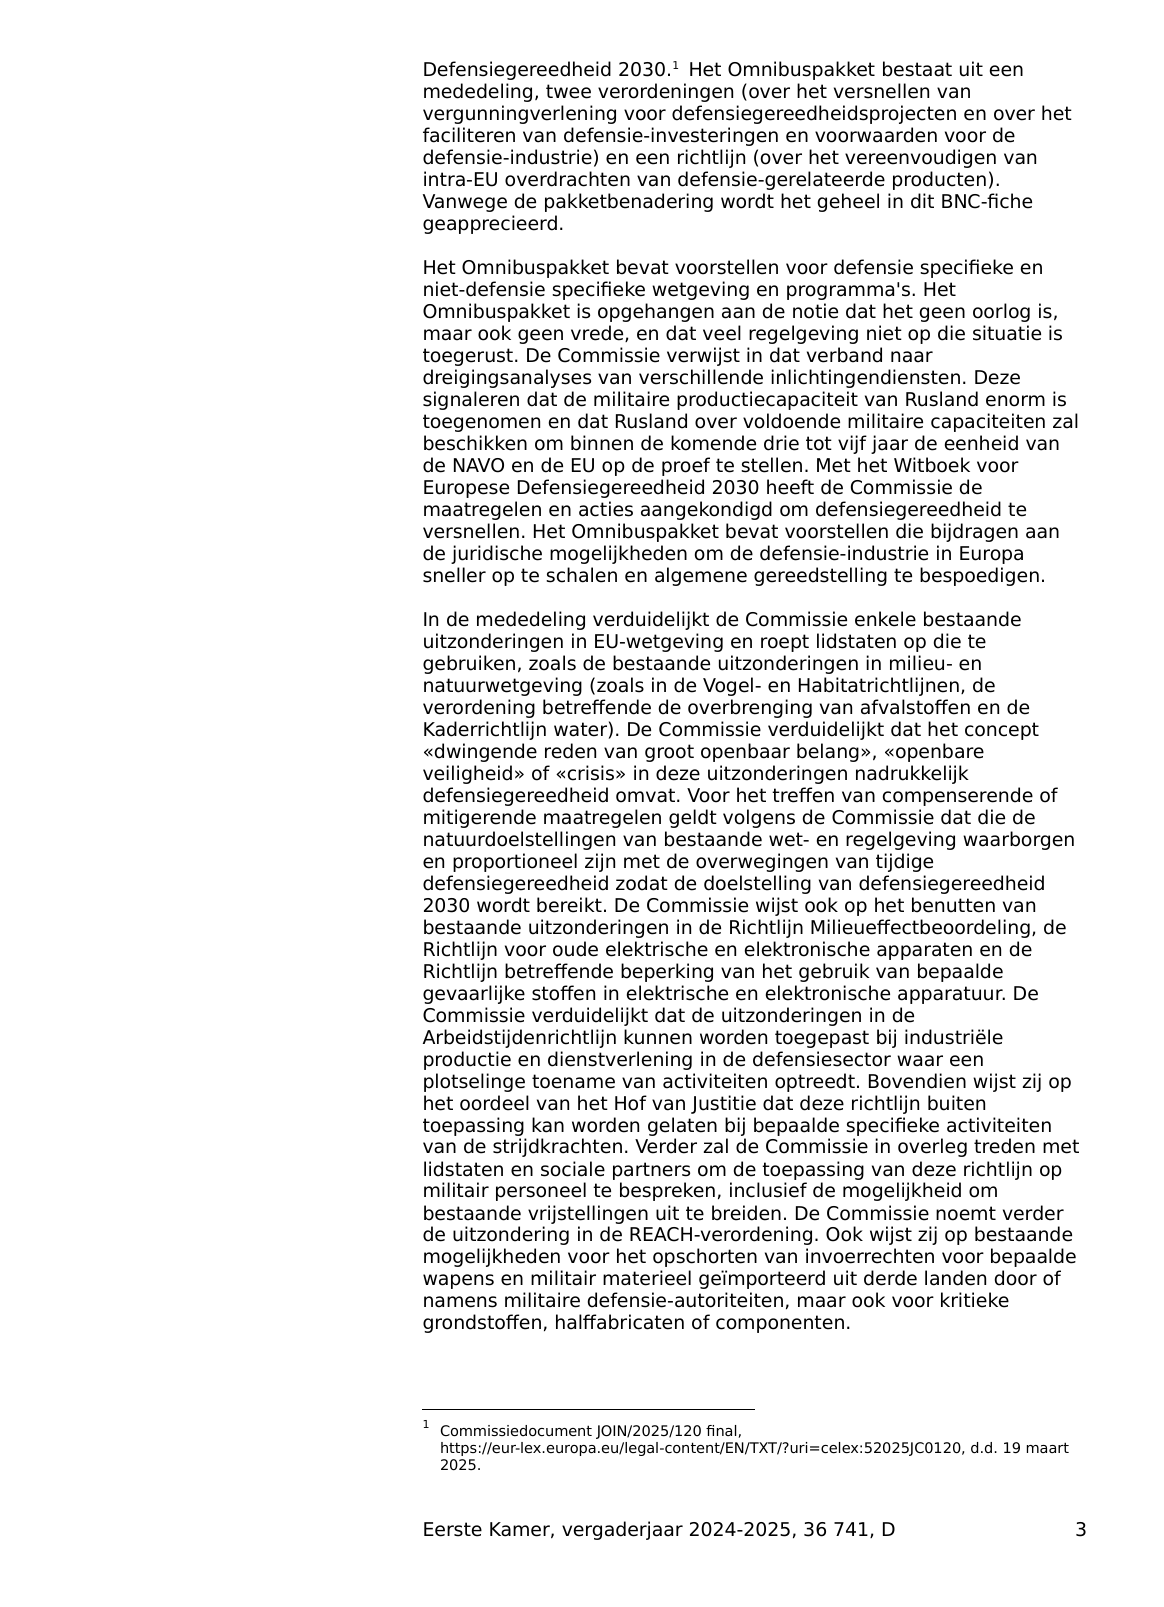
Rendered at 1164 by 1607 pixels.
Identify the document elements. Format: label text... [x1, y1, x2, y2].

text In de mededeling verduidelijkt de Commissie enkele bestaande uitzonderingen in EU-wetgeving en roept lidstaten op die te gebruiken, zoals de bestaande uitzonderingen in milieu- en natuurwetgeving (zoals in de Vogel- en Habitatrichtlijnen, de verordening betreffende de overbrenging van afvalstoffen en de Kaderrichtlijn water). De Commissie verduidelijkt dat het concept «dwingende reden van groot openbaar belang», «openbare veiligheid» of «crisis» in deze uitzonderingen nadrukkelijk defensiegereedheid omvat. Voor het treffen van compenserende of mitigerende maatregelen geldt volgens de Commissie dat die de natuurdoelstellingen van bestaande wet- en regelgeving waarborgen en proportioneel zijn met de overwegingen van tijdige defensiegereedheid zodat de doelstelling van defensiegereedheid 2030 wordt bereikt. De Commissie wijst ook op het benutten van bestaande uitzonderingen in de Richtlijn Milieueffectbeoordeling, de Richtlijn voor oude elektrische en elektronische apparaten en de Richtlijn betreffende beperking van het gebruik van bepaalde gevaarlijke stoffen in elektrische en elektronische apparatuur. De Commissie verduidelijkt dat de uitzonderingen in de Arbeidstijdenrichtlijn kunnen worden toegepast bij industriële productie en dienstverlening in de defensiesector waar een plotselinge toename van activiteiten optreedt. Bovendien wijst zij op het oordeel van het Hof van Justitie dat deze richtlijn buiten toepassing kan worden gelaten bij bepaalde specifieke activiteiten van de strijdkrachten. Verder zal de Commissie in overleg treden met lidstaten en sociale partners om de toepassing van deze richtlijn op militair personeel te bespreken, inclusief de mogelijkheid om bestaande vrijstellingen uit te breiden. De Commissie noemt verder de uitzondering in de REACH-verordening. Ook wijst zij op bestaande mogelijkheden voor het opschorten van invoerrechten voor bepaalde wapens en militair materieel geïmporteerd uit derde landen door of namens militaire defensie-autoriteiten, maar ook voor kritieke grondstoffen, halffabricaten of componenten. [422, 609, 1087, 1334]
text Het Omnibuspakket bevat voorstellen voor defensie specifieke en niet-defensie specifieke wetgeving en programma's. Het Omnibuspakket is opgehangen aan de notie dat het geen oorlog is, maar ook geen vrede, en dat veel regelgeving niet op die situatie is toegerust. De Commissie verwijst in dat verband naar dreigingsanalyses van verschillende inlichtingendiensten. Deze signaleren dat de militaire productiecapaciteit van Rusland enorm is toegenomen en dat Rusland over voldoende militaire capaciteiten zal beschikken om binnen de komende drie tot vijf jaar de eenheid van de NAVO en de EU op de proef te stellen. Met het Witboek voor Europese Defensiegereedheid 2030 heeft de Commissie de maatregelen en acties aangekondigd om defensiegereedheid te versnellen. Het Omnibuspakket bevat voorstellen die bijdragen aan de juridische mogelijkheden om de defensie-industrie in Europa sneller op te schalen en algemene gereedstelling te bespoedigen. [422, 257, 1087, 587]
text Defensiegereedheid 2030. Het Omnibuspakket bestaat uit een mededeling, twee verordeningen (over het versnellen van vergunningverlening voor defensiegereedheidsprojecten en over het faciliteren van defensie-investeringen en voorwaarden voor de defensie-industrie) en een richtlijn (over het vereenvoudigen van intra-EU overdrachten van defensie-gerelateerde producten). Vanwege de pakketbenadering wordt het geheel in dit BNC-fiche geapprecieerd. [422, 59, 1087, 235]
text Commissiedocument JOIN/2025/120 final, https://eur-lex.europa.eu/legal-content/EN/TXT/?uri=celex:52025JC0120, d.d. 19 maart 2025. [422, 1418, 1087, 1474]
